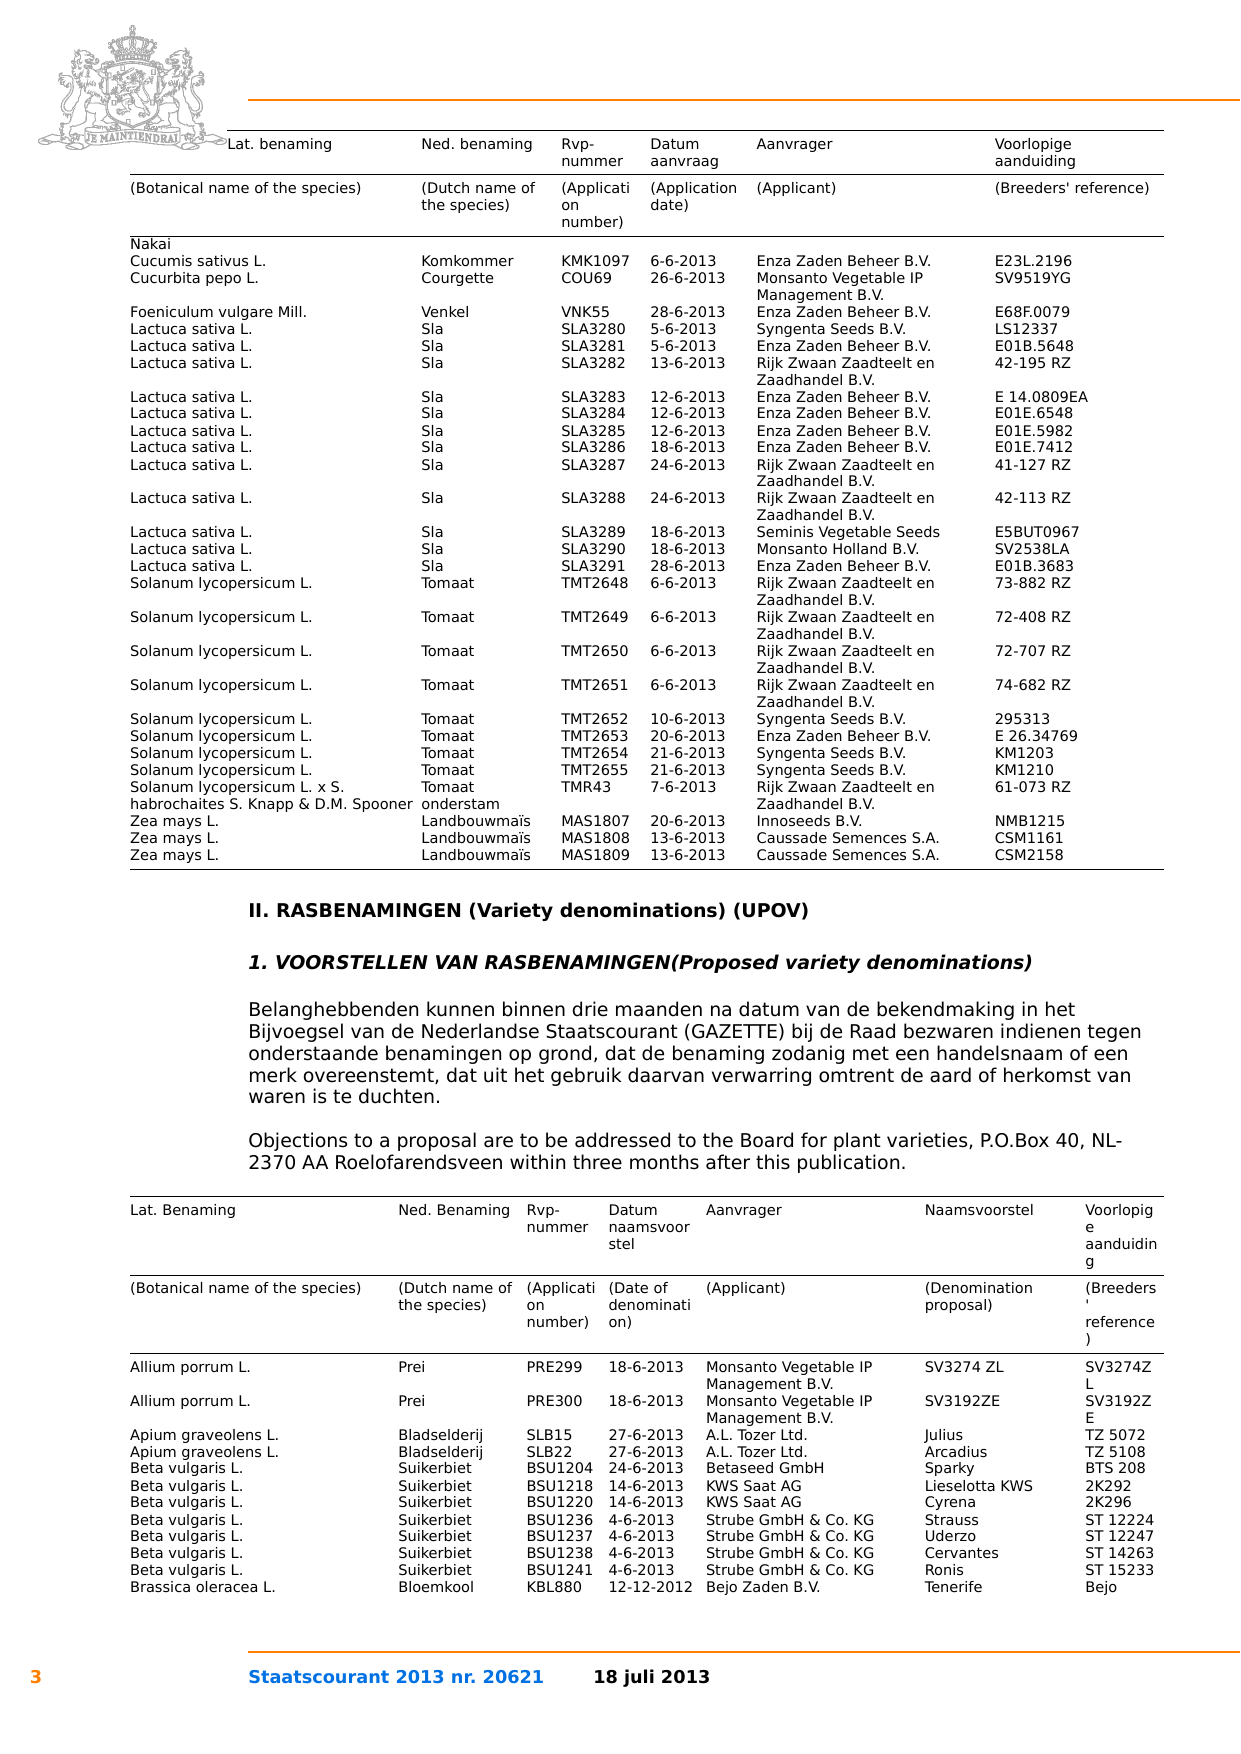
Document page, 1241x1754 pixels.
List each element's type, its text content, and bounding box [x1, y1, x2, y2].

table_cell Monsanto Vegetable IP Management B.V. [700, 1354, 919, 1392]
table_cell Komkommer [415, 253, 555, 269]
table_cell 14-6-2013 [603, 1478, 700, 1494]
table_cell 4-6-2013 [603, 1562, 700, 1579]
table_header Voorlopige aanduiding [1079, 1197, 1163, 1274]
table_cell 42-113 RZ [989, 490, 1163, 524]
table_cell Suikerbiet [392, 1460, 520, 1477]
table_cell PRE300 [520, 1393, 602, 1426]
table_cell 18-6-2013 [603, 1354, 700, 1392]
table_cell Tomaat onderstam [415, 779, 555, 813]
table_cell ST 14263 [1079, 1545, 1163, 1562]
table_cell E68F.0079 [989, 304, 1163, 321]
table_cell TMT2653 [555, 728, 644, 745]
table_cell 27-6-2013 [603, 1426, 700, 1443]
table_cell Lactuca sativa L. [130, 490, 415, 524]
table_cell TMT2649 [555, 609, 644, 643]
subtitle II. RASBENAMINGEN (Variety denominations) (UPOV) [248, 899, 1163, 922]
table_cell Cucurbita pepo L. [130, 270, 415, 303]
table_cell Enza Zaden Beheer B.V. [750, 253, 988, 269]
table_cell SLA3285 [555, 423, 644, 439]
table_header Aanvrager [750, 131, 988, 174]
table_cell 20-6-2013 [644, 813, 750, 830]
table_cell 4-6-2013 [603, 1545, 700, 1562]
table_cell 24-6-2013 [644, 490, 750, 524]
subtitle 1. VOORSTELLEN VAN RASBENAMINGEN(Proposed variety denominations) [248, 952, 1163, 973]
table_cell SLA3281 [555, 338, 644, 354]
table_cell 10-6-2013 [644, 711, 750, 728]
picture [38, 25, 227, 150]
table_cell 26-6-2013 [644, 270, 750, 303]
table_cell 6-6-2013 [644, 677, 750, 711]
table_cell Suikerbiet [392, 1562, 520, 1579]
table_cell Beta vulgaris L. [130, 1545, 392, 1562]
table_cell 18-6-2013 [644, 524, 750, 541]
table_cell Tenerife [919, 1579, 1079, 1596]
table_cell Foeniculum vulgare Mill. [130, 304, 415, 321]
table_cell [555, 237, 644, 253]
table_cell ST 12224 [1079, 1511, 1163, 1528]
table_cell 13-6-2013 [644, 355, 750, 388]
table_cell Enza Zaden Beheer B.V. [750, 338, 988, 354]
table_cell Solanum lycopersicum L. [130, 643, 415, 677]
table_cell SLA3284 [555, 405, 644, 422]
table_cell ST 12247 [1079, 1528, 1163, 1545]
table_cell Caussade Semences S.A. [750, 830, 988, 847]
table_cell Monsanto Holland B.V. [750, 541, 988, 558]
table_cell SV3274ZL [1079, 1354, 1163, 1392]
table_header Naamsvoorstel [919, 1197, 1079, 1274]
table_cell BSU1204 [520, 1460, 602, 1477]
table_cell 5-6-2013 [644, 338, 750, 354]
table_cell SLA3280 [555, 321, 644, 337]
table_cell 74-682 RZ [989, 677, 1163, 711]
table_cell Bladselderij [392, 1426, 520, 1443]
table_cell Enza Zaden Beheer B.V. [750, 423, 988, 439]
table_cell SLA3289 [555, 524, 644, 541]
table_cell KWS Saat AG [700, 1494, 919, 1511]
table_cell BSU1236 [520, 1511, 602, 1528]
table_cell ST 15233 [1079, 1562, 1163, 1579]
table_cell Betaseed GmbH [700, 1460, 919, 1477]
table_cell SLA3287 [555, 456, 644, 490]
table_cell Lactuca sativa L. [130, 338, 415, 354]
table_cell KMK1097 [555, 253, 644, 269]
table_cell Beta vulgaris L. [130, 1494, 392, 1511]
table_cell Syngenta Seeds B.V. [750, 745, 988, 762]
table_cell 18-6-2013 [603, 1393, 700, 1426]
table_cell KM1210 [989, 762, 1163, 779]
table_cell CSM1161 [989, 830, 1163, 847]
table_cell KM1203 [989, 745, 1163, 762]
table_cell 2K292 [1079, 1478, 1163, 1494]
table_cell 6-6-2013 [644, 253, 750, 269]
table_cell 4-6-2013 [603, 1511, 700, 1528]
table_cell (Dutch name of the species) [415, 175, 555, 236]
table_cell SLB22 [520, 1444, 602, 1460]
table_cell Julius [919, 1426, 1079, 1443]
table_cell 21-6-2013 [644, 762, 750, 779]
table_cell Rijk Zwaan Zaadteelt en Zaadhandel B.V. [750, 779, 988, 813]
table_cell Beta vulgaris L. [130, 1528, 392, 1545]
table_cell Suikerbiet [392, 1478, 520, 1494]
table_cell E01B.5648 [989, 338, 1163, 354]
table_cell Rijk Zwaan Zaadteelt en Zaadhandel B.V. [750, 456, 988, 490]
table_cell [750, 237, 988, 253]
table_cell TZ 5108 [1079, 1444, 1163, 1460]
table_cell Syngenta Seeds B.V. [750, 321, 988, 337]
table_cell 6-6-2013 [644, 609, 750, 643]
table_header Rvp-nummer [555, 131, 644, 174]
table_cell VNK55 [555, 304, 644, 321]
table_header Ned. benaming [415, 131, 555, 174]
table_cell (Application number) [555, 175, 644, 236]
table_cell 13-6-2013 [644, 847, 750, 868]
table_cell BSU1237 [520, 1528, 602, 1545]
table_cell 24-6-2013 [603, 1460, 700, 1477]
table_header Datum aanvraag [644, 131, 750, 174]
table_cell Beta vulgaris L. [130, 1562, 392, 1579]
table_cell Zea mays L. [130, 847, 415, 868]
table_cell Syngenta Seeds B.V. [750, 711, 988, 728]
table_cell Lactuca sativa L. [130, 456, 415, 490]
table_cell Sla [415, 405, 555, 422]
table_cell Apium graveolens L. [130, 1444, 392, 1460]
table_cell 41-127 RZ [989, 456, 1163, 490]
table_cell Tomaat [415, 643, 555, 677]
table_cell E 14.0809EA [989, 389, 1163, 405]
table_cell 12-6-2013 [644, 423, 750, 439]
table_cell Bladselderij [392, 1444, 520, 1460]
table_cell Courgette [415, 270, 555, 303]
table_cell A.L. Tozer Ltd. [700, 1426, 919, 1443]
table_cell Bloemkool [392, 1579, 520, 1596]
table_cell NMB1215 [989, 813, 1163, 830]
table_cell Landbouwmaïs [415, 847, 555, 868]
table_cell LS12337 [989, 321, 1163, 337]
table_cell TMT2651 [555, 677, 644, 711]
table_cell PRE299 [520, 1354, 602, 1392]
table_cell Allium porrum L. [130, 1354, 392, 1392]
table_cell 6-6-2013 [644, 575, 750, 609]
table_cell SV2538LA [989, 541, 1163, 558]
table_cell Venkel [415, 304, 555, 321]
table_cell Sla [415, 456, 555, 490]
table_cell Beta vulgaris L. [130, 1478, 392, 1494]
table_cell Solanum lycopersicum L. [130, 728, 415, 745]
table_cell Solanum lycopersicum L. [130, 575, 415, 609]
table_cell Tomaat [415, 677, 555, 711]
table_cell MAS1808 [555, 830, 644, 847]
table_cell E01E.6548 [989, 405, 1163, 422]
table_cell Lactuca sativa L. [130, 439, 415, 456]
table_cell Monsanto Vegetable IP Management B.V. [700, 1393, 919, 1426]
table_cell SLA3291 [555, 558, 644, 575]
table_cell 72-408 RZ [989, 609, 1163, 643]
table_cell TMT2655 [555, 762, 644, 779]
table_cell Sla [415, 490, 555, 524]
table_header Rvp-nummer [520, 1197, 602, 1274]
table_cell Bejo [1079, 1579, 1163, 1596]
table_cell Prei [392, 1393, 520, 1426]
table_cell E01E.7412 [989, 439, 1163, 456]
table_cell Solanum lycopersicum L. [130, 745, 415, 762]
table_cell Strube GmbH & Co. KG [700, 1562, 919, 1579]
table_cell SLA3286 [555, 439, 644, 456]
table_cell Tomaat [415, 711, 555, 728]
table_cell SLA3282 [555, 355, 644, 388]
table_cell Landbouwmaïs [415, 813, 555, 830]
table_cell 12-6-2013 [644, 389, 750, 405]
table_cell Suikerbiet [392, 1511, 520, 1528]
table_cell Rijk Zwaan Zaadteelt en Zaadhandel B.V. [750, 643, 988, 677]
table_cell Lactuca sativa L. [130, 355, 415, 388]
table_cell Lactuca sativa L. [130, 389, 415, 405]
table_header Voorlopige aanduiding [989, 131, 1163, 174]
table_cell Lactuca sativa L. [130, 423, 415, 439]
table_cell Sla [415, 541, 555, 558]
table_cell 14-6-2013 [603, 1494, 700, 1511]
table_cell Apium graveolens L. [130, 1426, 392, 1443]
table_cell 61-073 RZ [989, 779, 1163, 813]
table_cell Cyrena [919, 1494, 1079, 1511]
table_header Aanvrager [700, 1197, 919, 1274]
table_header Datum naamsvoorstel [603, 1197, 700, 1274]
table_cell Suikerbiet [392, 1545, 520, 1562]
table_cell 13-6-2013 [644, 830, 750, 847]
table_cell 24-6-2013 [644, 456, 750, 490]
text Belanghebbenden kunnen binnen drie maanden na datum van de bekendmaking in het Bijvoegsel van de Nederlandse Staatscourant (GAZETTE) bij de Raad bezwaren indienen tegen onderstaande benamingen op grond, dat de benaming zodanig met een handelsnaam of een merk overeenstemt, dat uit het gebruik daarvan verwarring omtrent de aard of herkomst van waren is te duchten. [248, 998, 1163, 1108]
table_cell E01E.5982 [989, 423, 1163, 439]
table_cell 2K296 [1079, 1494, 1163, 1511]
table_cell SLA3283 [555, 389, 644, 405]
table_cell Tomaat [415, 575, 555, 609]
table_cell (Dutch name of the species) [392, 1276, 520, 1353]
table_cell 4-6-2013 [603, 1528, 700, 1545]
table_header Lat. benaming [130, 131, 415, 174]
table_cell Lactuca sativa L. [130, 558, 415, 575]
table_cell 12-12-2012 [603, 1579, 700, 1596]
table_cell Allium porrum L. [130, 1393, 392, 1426]
table_cell (Applicant) [700, 1276, 919, 1353]
table_cell A.L. Tozer Ltd. [700, 1444, 919, 1460]
table_cell BSU1238 [520, 1545, 602, 1562]
table_cell Zea mays L. [130, 813, 415, 830]
table_cell Seminis Vegetable Seeds [750, 524, 988, 541]
table_cell Lactuca sativa L. [130, 524, 415, 541]
table_cell (Botanical name of the species) [130, 175, 415, 236]
table_cell KBL880 [520, 1579, 602, 1596]
table_cell SV9519YG [989, 270, 1163, 303]
table_cell (Botanical name of the species) [130, 1276, 392, 1353]
table_cell Bejo Zaden B.V. [700, 1579, 919, 1596]
table_cell SLA3290 [555, 541, 644, 558]
table_cell Rijk Zwaan Zaadteelt en Zaadhandel B.V. [750, 355, 988, 388]
table_cell E 26.34769 [989, 728, 1163, 745]
table_cell Sla [415, 321, 555, 337]
table_cell Uderzo [919, 1528, 1079, 1545]
table_cell E5BUT0967 [989, 524, 1163, 541]
table_cell (Application number) [520, 1276, 602, 1353]
table_cell CSM2158 [989, 847, 1163, 868]
table_cell SV3192ZE [1079, 1393, 1163, 1426]
table_cell SV3192ZE [919, 1393, 1079, 1426]
text Objections to a proposal are to be addressed to the Board for plant varieties, P.O.Box 40, NL-2370 AA Roelofarendsveen within three months after this publication. [248, 1130, 1163, 1174]
table_cell 6-6-2013 [644, 643, 750, 677]
table_cell 72-707 RZ [989, 643, 1163, 677]
table_cell Enza Zaden Beheer B.V. [750, 389, 988, 405]
table_cell Rijk Zwaan Zaadteelt en Zaadhandel B.V. [750, 609, 988, 643]
table_cell TMR43 [555, 779, 644, 813]
table_cell Syngenta Seeds B.V. [750, 762, 988, 779]
table_cell 295313 [989, 711, 1163, 728]
table_cell Innoseeds B.V. [750, 813, 988, 830]
table_cell Sla [415, 338, 555, 354]
table_cell Prei [392, 1354, 520, 1392]
table_cell Arcadius [919, 1444, 1079, 1460]
table_cell Enza Zaden Beheer B.V. [750, 405, 988, 422]
table_cell 7-6-2013 [644, 779, 750, 813]
table_cell MAS1809 [555, 847, 644, 868]
table_cell Rijk Zwaan Zaadteelt en Zaadhandel B.V. [750, 575, 988, 609]
table_cell 28-6-2013 [644, 304, 750, 321]
table_cell Enza Zaden Beheer B.V. [750, 439, 988, 456]
table_cell (Breeders' reference) [1079, 1276, 1163, 1353]
table_cell (Application date) [644, 175, 750, 236]
table_cell Solanum lycopersicum L. [130, 711, 415, 728]
table_cell Tomaat [415, 728, 555, 745]
table_cell Sla [415, 558, 555, 575]
table_cell Tomaat [415, 745, 555, 762]
table_cell Monsanto Vegetable IP Management B.V. [750, 270, 988, 303]
table_header Ned. Benaming [392, 1197, 520, 1274]
table_cell Rijk Zwaan Zaadteelt en Zaadhandel B.V. [750, 677, 988, 711]
table_cell TZ 5072 [1079, 1426, 1163, 1443]
table_cell Nakai [130, 237, 415, 253]
table_cell E23L.2196 [989, 253, 1163, 269]
table_cell Solanum lycopersicum L. x S. habrochaites S. Knapp & D.M. Spooner [130, 779, 415, 813]
table_cell (Date of denomination) [603, 1276, 700, 1353]
table_cell 73-882 RZ [989, 575, 1163, 609]
table_cell Cucumis sativus L. [130, 253, 415, 269]
table_cell (Breeders' reference) [989, 175, 1163, 236]
table_cell Sla [415, 524, 555, 541]
table_cell Sla [415, 355, 555, 388]
table_cell Sla [415, 423, 555, 439]
table_cell Strube GmbH & Co. KG [700, 1511, 919, 1528]
table_cell Sla [415, 389, 555, 405]
table_cell Tomaat [415, 762, 555, 779]
table_cell [415, 237, 555, 253]
table_cell BTS 208 [1079, 1460, 1163, 1477]
table_cell KWS Saat AG [700, 1478, 919, 1494]
table_cell Strube GmbH & Co. KG [700, 1545, 919, 1562]
table_cell Rijk Zwaan Zaadteelt en Zaadhandel B.V. [750, 490, 988, 524]
table_cell E01B.3683 [989, 558, 1163, 575]
table_cell SLB15 [520, 1426, 602, 1443]
table_cell Strauss [919, 1511, 1079, 1528]
table_cell SLA3288 [555, 490, 644, 524]
table_cell Caussade Semences S.A. [750, 847, 988, 868]
table_cell 5-6-2013 [644, 321, 750, 337]
table_cell MAS1807 [555, 813, 644, 830]
table_cell 42-195 RZ [989, 355, 1163, 388]
table_cell TMT2648 [555, 575, 644, 609]
table_cell Ronis [919, 1562, 1079, 1579]
table_cell Sparky [919, 1460, 1079, 1477]
table_cell 12-6-2013 [644, 405, 750, 422]
table_cell 28-6-2013 [644, 558, 750, 575]
table_cell SV3274 ZL [919, 1354, 1079, 1392]
table_cell Landbouwmaïs [415, 830, 555, 847]
table_cell Solanum lycopersicum L. [130, 609, 415, 643]
table_cell 18-6-2013 [644, 541, 750, 558]
table_cell [989, 237, 1163, 253]
table_cell (Denomination proposal) [919, 1276, 1079, 1353]
table_cell BSU1241 [520, 1562, 602, 1579]
table_cell Zea mays L. [130, 830, 415, 847]
table_cell Enza Zaden Beheer B.V. [750, 558, 988, 575]
table_cell BSU1220 [520, 1494, 602, 1511]
table_cell Solanum lycopersicum L. [130, 677, 415, 711]
table_cell Sla [415, 439, 555, 456]
table_cell 21-6-2013 [644, 745, 750, 762]
table_cell Lactuca sativa L. [130, 321, 415, 337]
table_cell Enza Zaden Beheer B.V. [750, 728, 988, 745]
table_header Lat. Benaming [130, 1197, 392, 1274]
table_cell Solanum lycopersicum L. [130, 762, 415, 779]
table_cell COU69 [555, 270, 644, 303]
table_cell Enza Zaden Beheer B.V. [750, 304, 988, 321]
table_cell TMT2652 [555, 711, 644, 728]
table_cell Beta vulgaris L. [130, 1460, 392, 1477]
table_cell Lactuca sativa L. [130, 405, 415, 422]
table_cell 27-6-2013 [603, 1444, 700, 1460]
table_cell Suikerbiet [392, 1528, 520, 1545]
table_cell TMT2654 [555, 745, 644, 762]
table_cell Strube GmbH & Co. KG [700, 1528, 919, 1545]
table_cell (Applicant) [750, 175, 988, 236]
table_cell Cervantes [919, 1545, 1079, 1562]
table_cell [644, 237, 750, 253]
table_cell TMT2650 [555, 643, 644, 677]
table_cell Beta vulgaris L. [130, 1511, 392, 1528]
table_cell 20-6-2013 [644, 728, 750, 745]
table_cell Lactuca sativa L. [130, 541, 415, 558]
table_cell Suikerbiet [392, 1494, 520, 1511]
table_cell Brassica oleracea L. [130, 1579, 392, 1596]
table_cell Lieselotta KWS [919, 1478, 1079, 1494]
table_cell 18-6-2013 [644, 439, 750, 456]
table_cell BSU1218 [520, 1478, 602, 1494]
table_cell Tomaat [415, 609, 555, 643]
